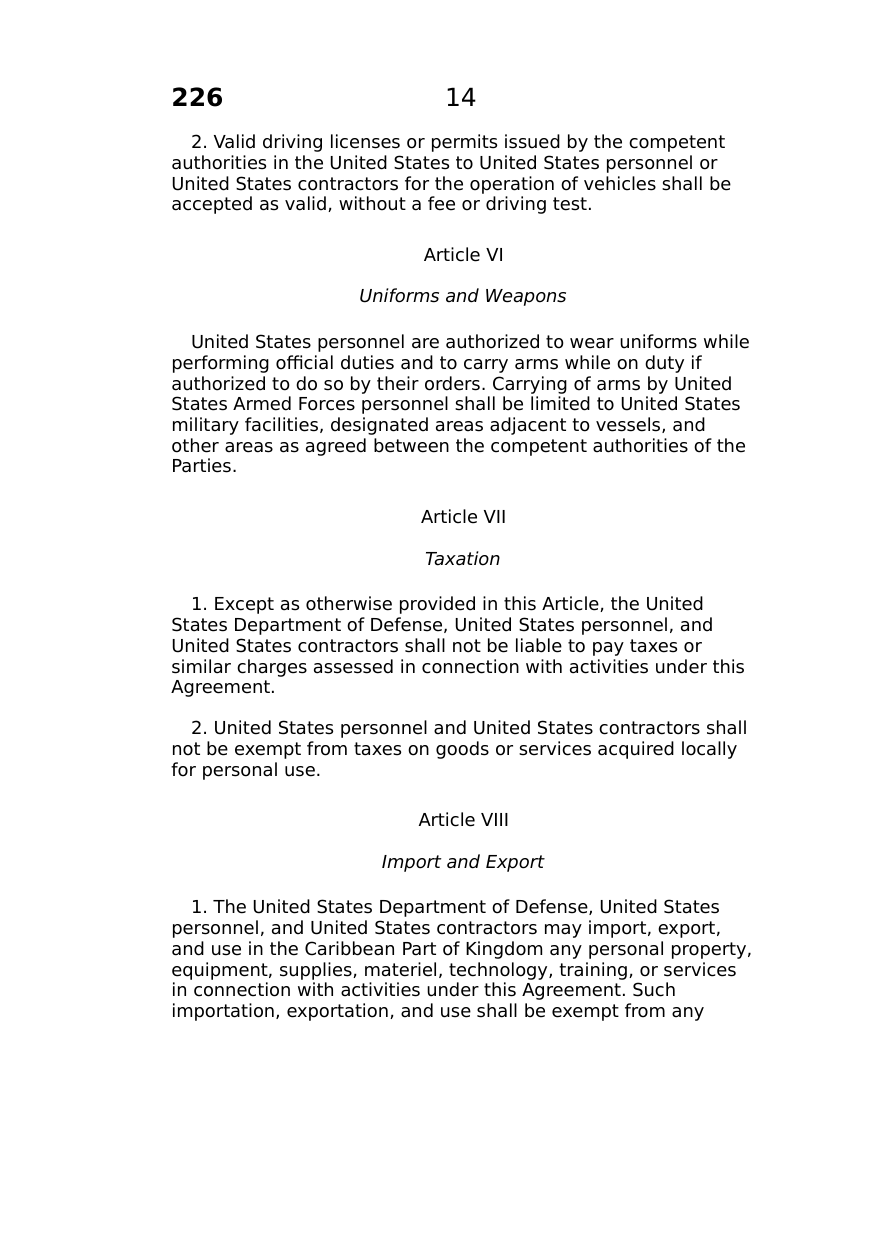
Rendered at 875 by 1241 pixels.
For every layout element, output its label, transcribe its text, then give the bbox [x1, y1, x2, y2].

subtitle Article VIII Import and Export [171, 810, 756, 872]
text 1. Except as otherwise provided in this Article, the United States Department of Defense, United States personnel, and United States contractors shall not be liable to pay taxes or similar charges assessed in connection with activities under this Agreement. [171, 594, 756, 698]
subtitle Article VI Uniforms and Weapons [171, 245, 756, 307]
text 2. Valid driving licenses or permits issued by the competent authorities in the United States to United States personnel or United States contractors for the operation of vehicles shall be accepted as valid, without a fee or driving test. [171, 132, 756, 215]
text United States personnel are authorized to wear uniforms while performing official duties and to carry arms while on duty if authorized to do so by their orders. Carrying of arms by United States Armed Forces personnel shall be limited to United States military facilities, designated areas adjacent to vessels, and other areas as agreed between the competent authorities of the Parties. [171, 332, 756, 477]
text 1. The United States Department of Defense, United States personnel, and United States contractors may import, export, and use in the Caribbean Part of Kingdom any personal property, equipment, supplies, materiel, technology, training, or services in connection with activities under this Agreement. Such importation, exportation, and use shall be exempt from any [171, 897, 756, 1022]
subtitle Article VII Taxation [171, 507, 756, 569]
text 2. United States personnel and United States contractors shall not be exempt from taxes on goods or services acquired locally for personal use. [171, 718, 756, 780]
